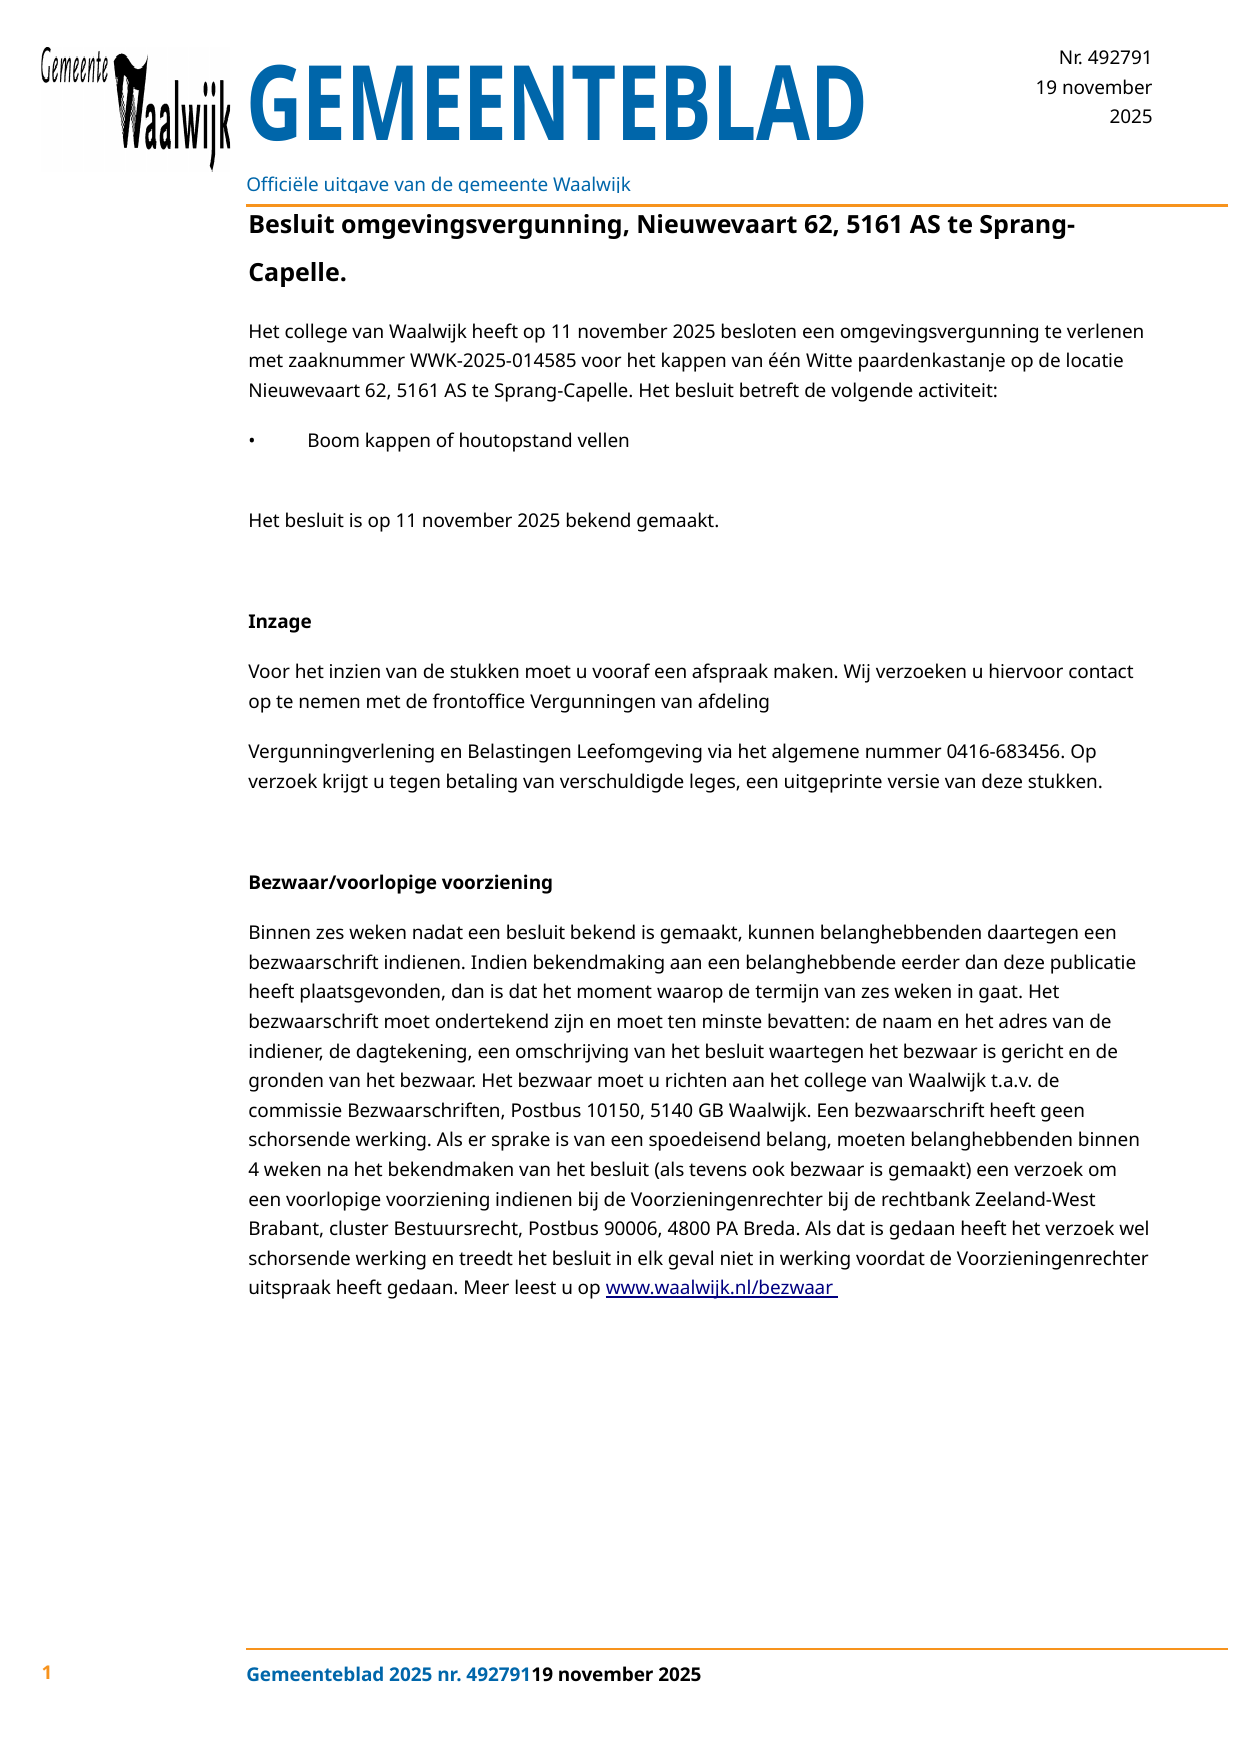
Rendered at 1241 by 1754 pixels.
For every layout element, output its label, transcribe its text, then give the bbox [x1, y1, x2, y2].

text Vergunningverlening en Belastingen Leefomgeving via het algemene nummer 0416-683456. Op verzoek krijgt u tegen betaling van verschuldigde leges, een uitgeprinte versie van deze stukken. [248, 739, 1152, 794]
text Inzage [248, 608, 1152, 634]
text Bezwaar/voorlopige voorziening [248, 869, 1152, 895]
text Binnen zes weken nadat een besluit bekend is gemaakt, kunnen belanghebbenden daartegen een bezwaarschrift indienen. Indien bekendmaking aan een belanghebbende eerder dan deze publicatie heeft plaatsgevonden, dan is dat het moment waarop de termijn van zes weken in gaat. Het bezwaarschrift moet ondertekend zijn en moet ten minste bevatten: de naam en het adres van de indiener, de dagtekening, een omschrijving van het besluit waartegen het bezwaar is gericht en de gronden van het bezwaar. Het bezwaar moet u richten aan het college van Waalwijk t.a.v. de commissie Bezwaarschriften, Postbus 10150, 5140 GB Waalwijk. Een bezwaarschrift heeft geen schorsende werking. Als er sprake is van een spoedeisend belang, moeten belanghebbenden binnen 4 weken na het bekendmaken van het besluit (als tevens ook bezwaar is gemaakt) een verzoek om een voorlopige voorziening indienen bij de Voorzieningenrechter bij de rechtbank Zeeland-West Brabant, cluster Bestuursrecht, Postbus 90006, 4800 PA Breda. Als dat is gedaan heeft het verzoek wel schorsende werking en treedt het besluit in elk geval niet in werking voordat de Voorzieningenrechter uitspraak heeft gedaan. Meer leest u op www.waalwijk.nl/bezwaar [248, 919, 1152, 1300]
text Besluit omgevingsvergunning, Nieuwevaart 62, 5161 AS te Sprang-Capelle. [248, 207, 1152, 288]
text Het college van Waalwijk heeft op 11 november 2025 besloten een omgevingsvergunning te verlenen met zaaknummer WWK-2025-014585 voor het kappen van één Witte paardenkastanje op de locatie Nieuwevaart 62, 5161 AS te Sprang-Capelle. Het besluit betreft de volgende activiteit: [248, 318, 1152, 403]
text Het besluit is op 11 november 2025 bekend gemaakt. [248, 507, 1152, 533]
picture [41, 47, 231, 172]
list Boom kappen of houtopstand vellen [248, 427, 1152, 453]
text Voor het inzien van de stukken moet u vooraf een afspraak maken. Wij verzoeken u hiervoor contact op te nemen met de frontoffice Vergunningen van afdeling [248, 659, 1152, 714]
